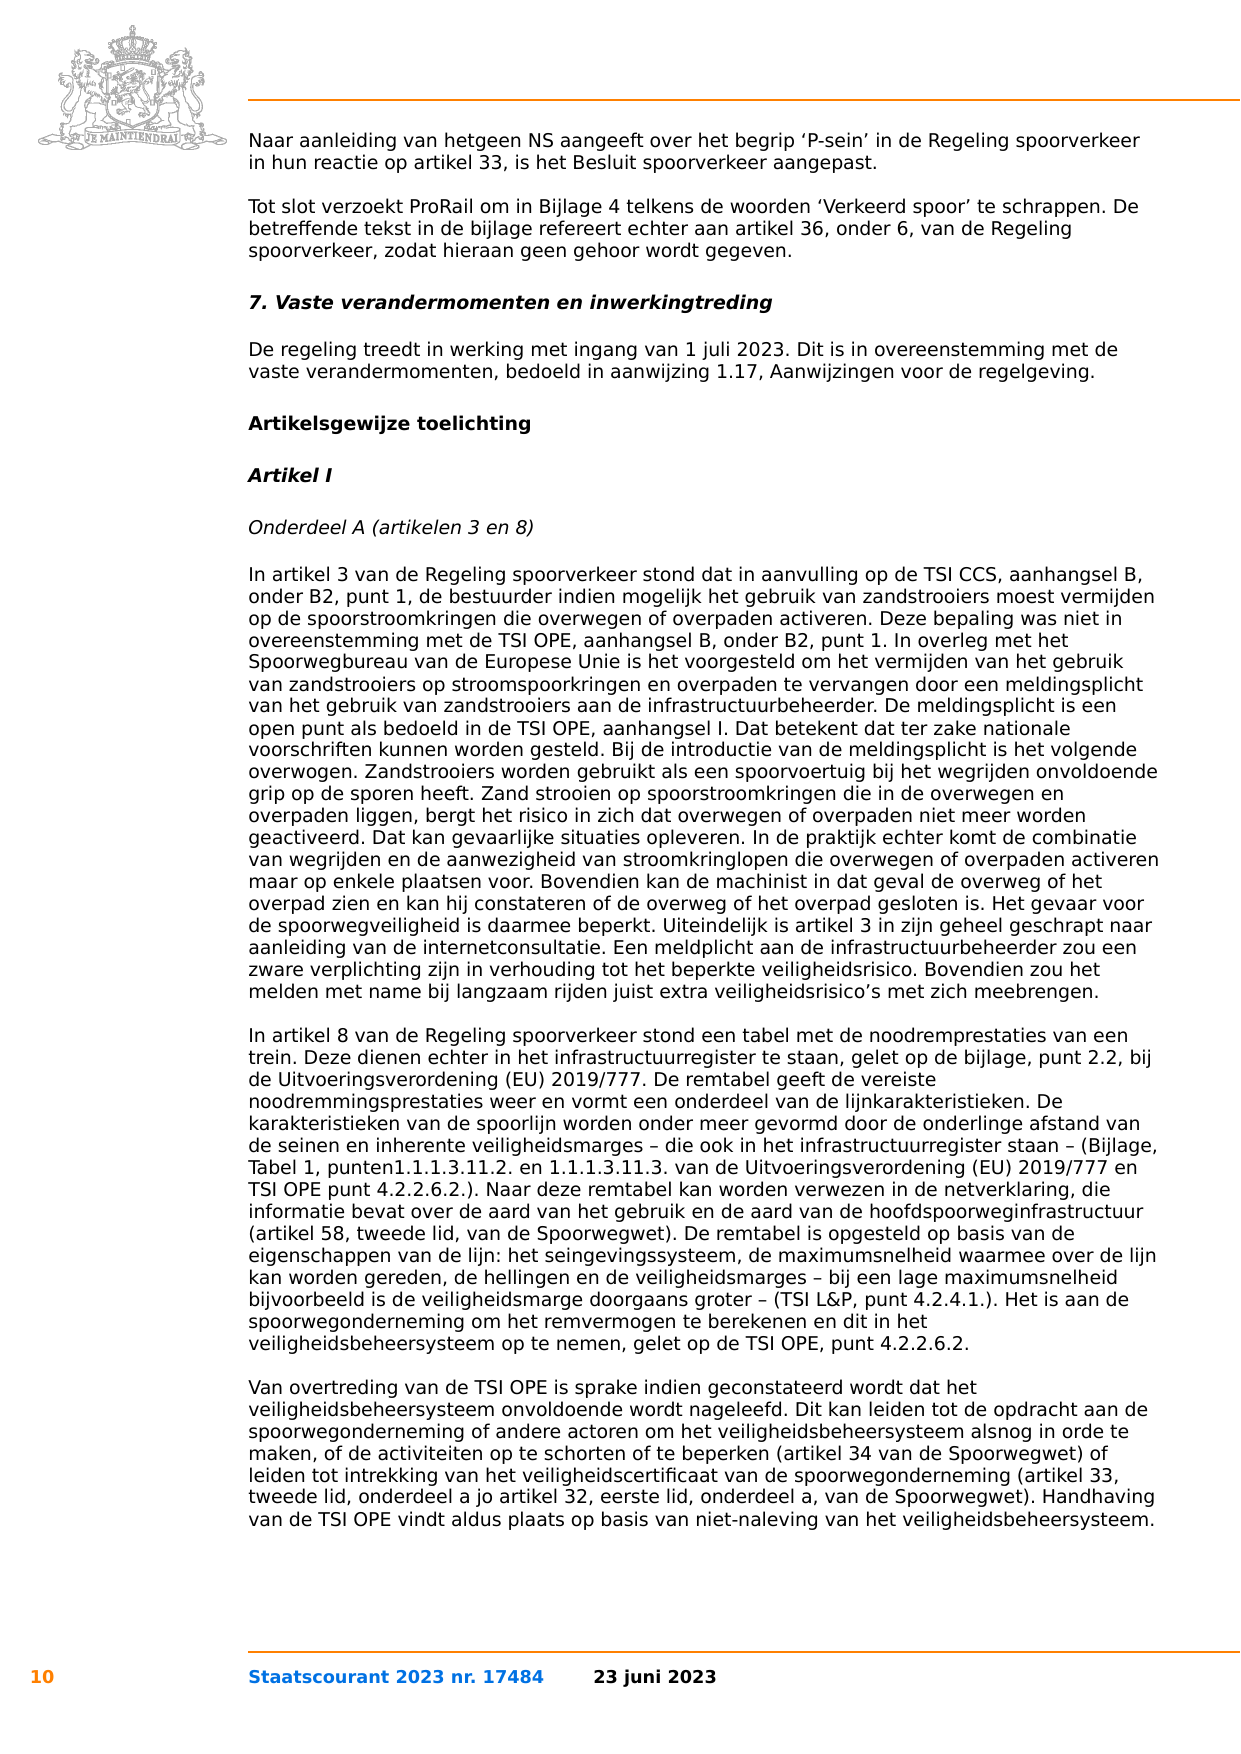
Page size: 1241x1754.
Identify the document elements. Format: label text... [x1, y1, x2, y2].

subtitle Artikelsgewijze toelichting [248, 413, 1163, 434]
subtitle Artikel I [248, 464, 1163, 487]
text Tot slot verzoekt ProRail om in Bijlage 4 telkens de woorden ‘Verkeerd spoor’ te schrappen. De betreffende tekst in de bijlage refereert echter aan artikel 36, onder 6, van de Regeling spoorverkeer, zodat hieraan geen gehoor wordt gegeven. [248, 196, 1163, 262]
subtitle 7. Vaste verandermomenten en inwerkingtreding [248, 292, 1163, 314]
text De regeling treedt in werking met ingang van 1 juli 2023. Dit is in overeenstemming met de vaste verandermomenten, bedoeld in aanwijzing 1.17, Aanwijzingen voor de regelgeving. [248, 339, 1163, 383]
picture [38, 25, 227, 150]
subtitle Onderdeel A (artikelen 3 en 8) [248, 517, 1163, 538]
text Naar aanleiding van hetgeen NS aangeeft over het begrip ‘P-sein’ in de Regeling spoorverkeer in hun reactie op artikel 33, is het Besluit spoorverkeer aangepast. [248, 130, 1163, 174]
text Van overtreding van de TSI OPE is sprake indien geconstateerd wordt dat het veiligheidsbeheersysteem onvoldoende wordt nageleefd. Dit kan leiden tot de opdracht aan de spoorwegonderneming of andere actoren om het veiligheidsbeheersysteem alsnog in orde te maken, of de activiteiten op te schorten of te beperken (artikel 34 van de Spoorwegwet) of leiden tot intrekking van het veiligheidscertificaat van de spoorwegonderneming (artikel 33, tweede lid, onderdeel a jo artikel 32, eerste lid, onderdeel a, van de Spoorwegwet). Handhaving van de TSI OPE vindt aldus plaats op basis van niet-naleving van het veiligheidsbeheersysteem. [248, 1377, 1163, 1530]
text In artikel 3 van de Regeling spoorverkeer stond dat in aanvulling op de TSI CCS, aanhangsel B, onder B2, punt 1, de bestuurder indien mogelijk het gebruik van zandstrooiers moest vermijden op de spoorstroomkringen die overwegen of overpaden activeren. Deze bepaling was niet in overeenstemming met de TSI OPE, aanhangsel B, onder B2, punt 1. In overleg met het Spoorwegbureau van de Europese Unie is het voorgesteld om het vermijden van het gebruik van zandstrooiers op stroomspoorkringen en overpaden te vervangen door een meldingsplicht van het gebruik van zandstrooiers aan de infrastructuurbeheerder. De meldingsplicht is een open punt als bedoeld in de TSI OPE, aanhangsel I. Dat betekent dat ter zake nationale voorschriften kunnen worden gesteld. Bij de introductie van de meldingsplicht is het volgende overwogen. Zandstrooiers worden gebruikt als een spoorvoertuig bij het wegrijden onvoldoende grip op de sporen heeft. Zand strooien op spoorstroomkringen die in de overwegen en overpaden liggen, bergt het risico in zich dat overwegen of overpaden niet meer worden geactiveerd. Dat kan gevaarlijke situaties opleveren. In de praktijk echter komt de combinatie van wegrijden en de aanwezigheid van stroomkringlopen die overwegen of overpaden activeren maar op enkele plaatsen voor. Bovendien kan de machinist in dat geval de overweg of het overpad zien en kan hij constateren of de overweg of het overpad gesloten is. Het gevaar voor de spoorwegveiligheid is daarmee beperkt. Uiteindelijk is artikel 3 in zijn geheel geschrapt naar aanleiding van de internetconsultatie. Een meldplicht aan de infrastructuurbeheerder zou een zware verplichting zijn in verhouding tot het beperkte veiligheidsrisico. Bovendien zou het melden met name bij langzaam rijden juist extra veiligheidsrisico’s met zich meebrengen. [248, 563, 1163, 1003]
text In artikel 8 van de Regeling spoorverkeer stond een tabel met de noodremprestaties van een trein. Deze dienen echter in het infrastructuurregister te staan, gelet op de bijlage, punt 2.2, bij de Uitvoeringsverordening (EU) 2019/777. De remtabel geeft de vereiste noodremmingsprestaties weer en vormt een onderdeel van de lijnkarakteristieken. De karakteristieken van de spoorlijn worden onder meer gevormd door de onderlinge afstand van de seinen en inherente veiligheidsmarges – die ook in het infrastructuurregister staan – (Bijlage, Tabel 1, punten1.1.1.3.11.2. en 1.1.1.3.11.3. van de Uitvoeringsverordening (EU) 2019/777 en TSI OPE punt 4.2.2.6.2.). Naar deze remtabel kan worden verwezen in de netverklaring, die informatie bevat over de aard van het gebruik en de aard van de hoofdspoorweginfrastructuur (artikel 58, tweede lid, van de Spoorwegwet). De remtabel is opgesteld op basis van de eigenschappen van de lijn: het seingevingssysteem, de maximumsnelheid waarmee over de lijn kan worden gereden, de hellingen en de veiligheidsmarges – bij een lage maximumsnelheid bijvoorbeeld is de veiligheidsmarge doorgaans groter – (TSI L&P, punt 4.2.4.1.). Het is aan de spoorwegonderneming om het remvermogen te berekenen en dit in het veiligheidsbeheersysteem op te nemen, gelet op de TSI OPE, punt 4.2.2.6.2. [248, 1025, 1163, 1355]
